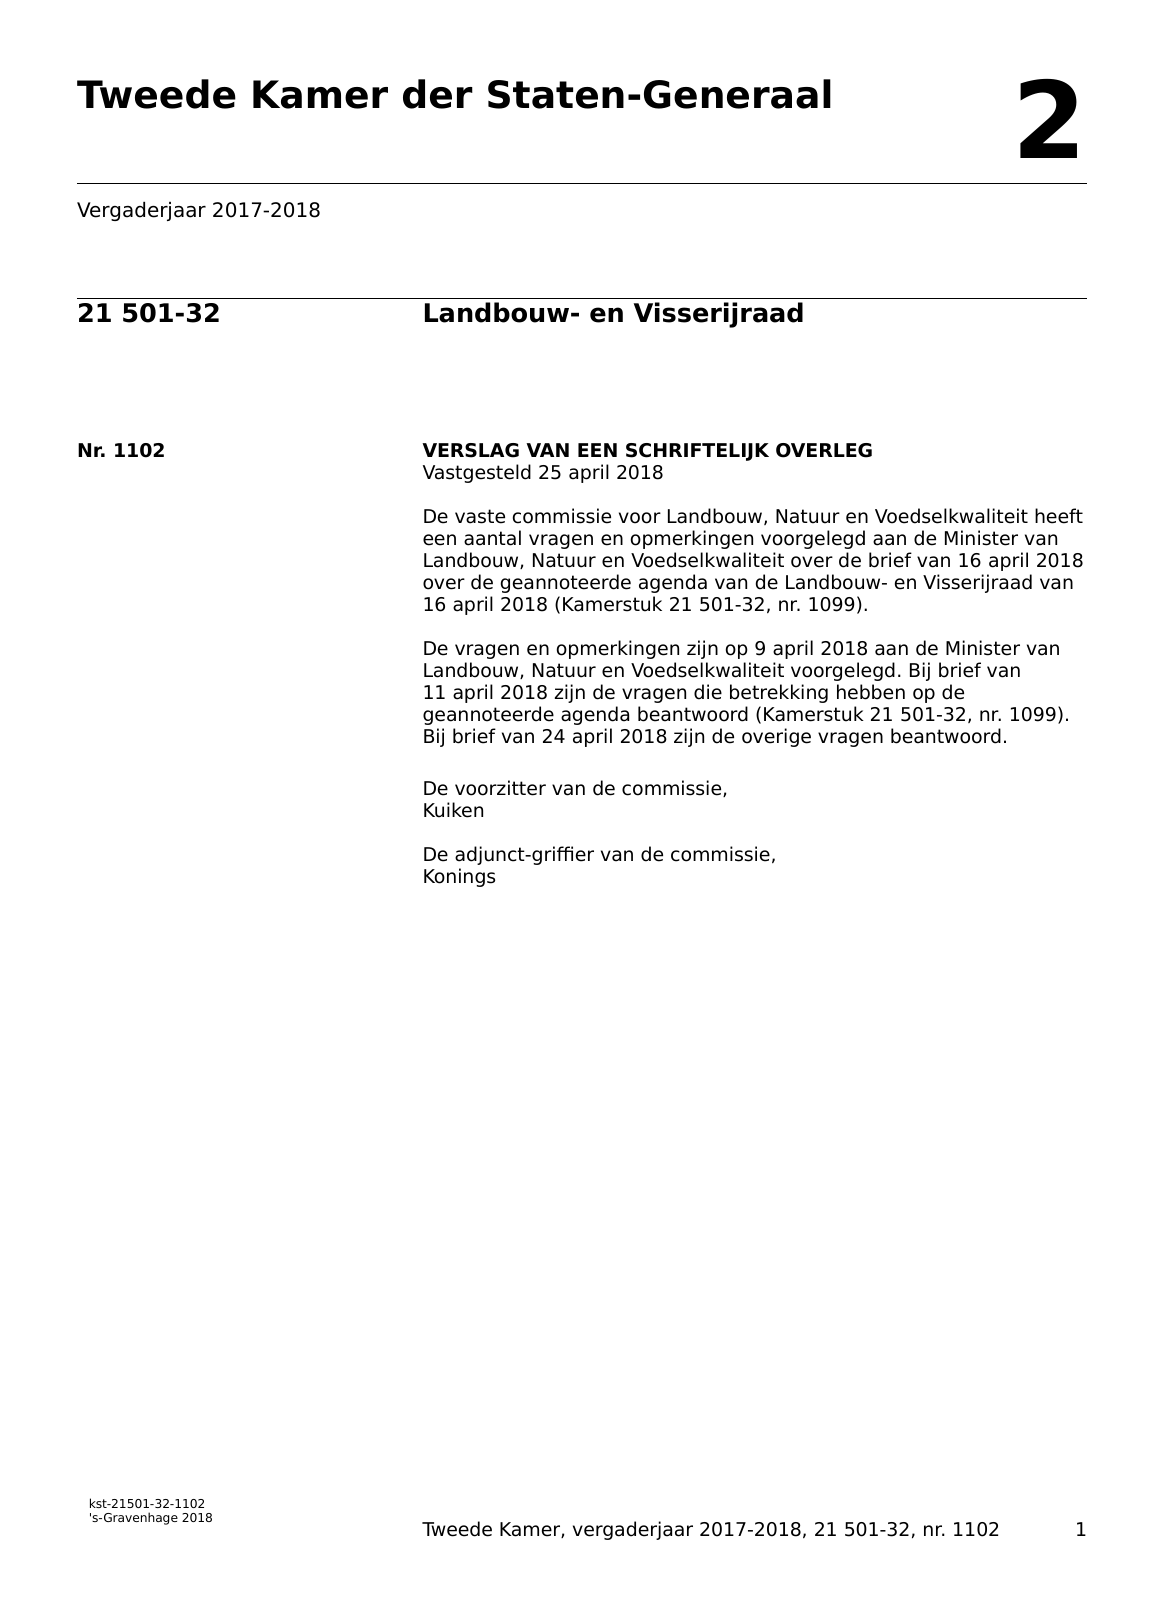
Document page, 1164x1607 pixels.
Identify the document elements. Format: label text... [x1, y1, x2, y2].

text De voorzitter van de commissie, Kuiken [422, 778, 1087, 822]
subtitle Nr. 1102 VERSLAG VAN EEN SCHRIFTELIJK OVERLEG [77, 440, 1087, 462]
text De adjunct-griffier van de commissie, Konings [422, 844, 1087, 888]
text 's-Gravenhage 2018 [88, 1511, 323, 1525]
subtitle 21 501-32 Landbouw- en Visserijraad [77, 299, 1087, 329]
text De vaste commissie voor Landbouw, Natuur en Voedselkwaliteit heeft een aantal vragen en opmerkingen voorgelegd aan de Minister van Landbouw, Natuur en Voedselkwaliteit over de brief van 16 april 2018 over de geannoteerde agenda van de Landbouw- en Visserijraad van 16 april 2018 (Kamerstuk 21 501-32, nr. 1099). [422, 506, 1087, 616]
text kst-21501-32-1102 [88, 1497, 323, 1511]
text De vragen en opmerkingen zijn op 9 april 2018 aan de Minister van Landbouw, Natuur en Voedselkwaliteit voorgelegd. Bij brief van 11 april 2018 zijn de vragen die betrekking hebben op de geannoteerde agenda beantwoord (Kamerstuk 21 501-32, nr. 1099). Bij brief van 24 april 2018 zijn de overige vragen beantwoord. [422, 638, 1087, 748]
table_header Tweede Kamer der Staten-Generaal [77, 59, 886, 183]
table_cell Vergaderjaar 2017-2018 [77, 184, 1087, 298]
text Vastgesteld 25 april 2018 [422, 462, 1087, 484]
table_header 2 [886, 59, 1087, 183]
